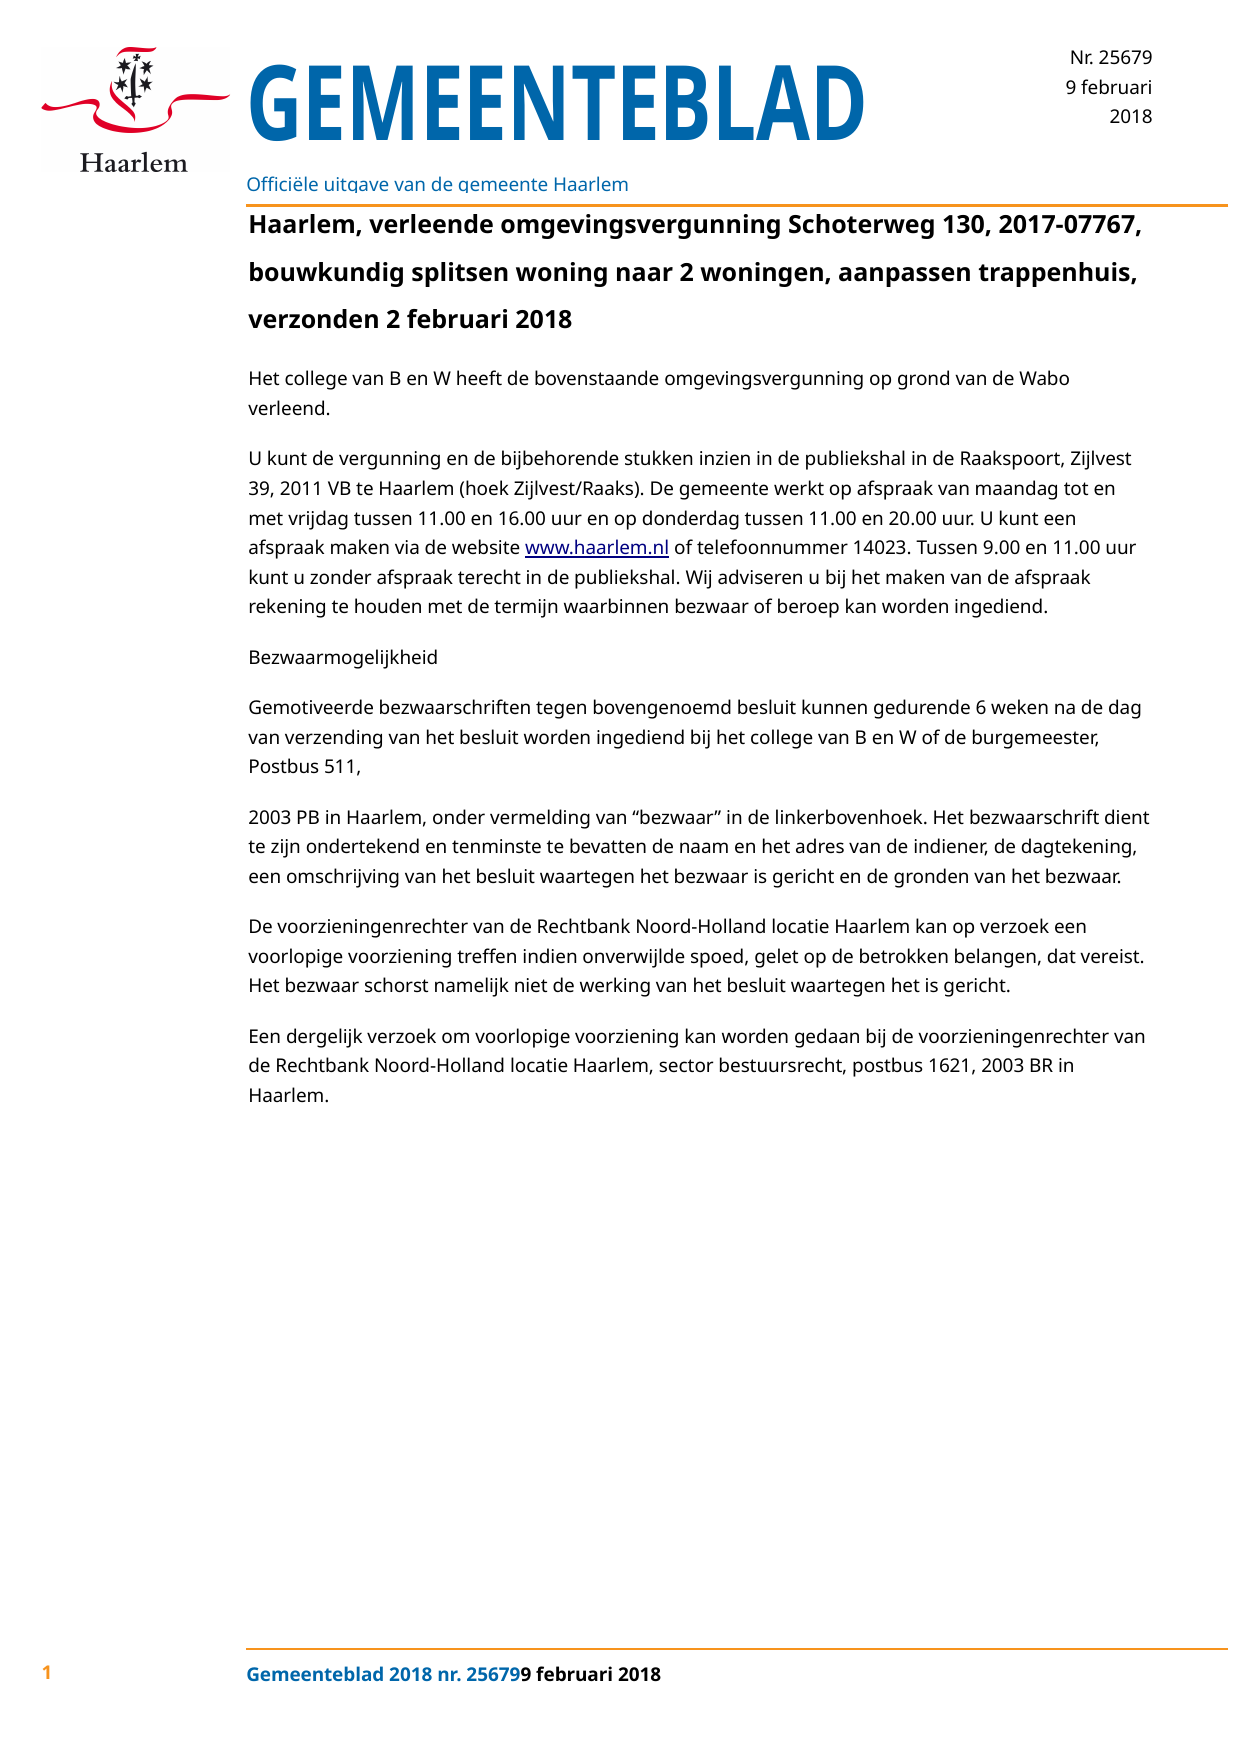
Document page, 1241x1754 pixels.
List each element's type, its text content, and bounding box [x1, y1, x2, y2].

text U kunt de vergunning en de bijbehorende stukken inzien in de publiekshal in de Raakspoort, Zijlvest 39, 2011 VB te Haarlem (hoek Zijlvest/Raaks). De gemeente werkt op afspraak van maandag tot en met vrijdag tussen 11.00 en 16.00 uur en op donderdag tussen 11.00 en 20.00 uur. U kunt een afspraak maken via de website www.haarlem.nl of telefoonnummer 14023. Tussen 9.00 en 11.00 uur kunt u zonder afspraak terecht in de publiekshal. Wij adviseren u bij het maken van de afspraak rekening te houden met de termijn waarbinnen bezwaar of beroep kan worden ingediend. [248, 446, 1152, 619]
text Bezwaarmogelijkheid [248, 644, 1152, 669]
text Een dergelijk verzoek om voorlopige voorziening kan worden gedaan bij de voorzieningenrechter van de Rechtbank Noord-Holland locatie Haarlem, sector bestuursrecht, postbus 1621, 2003 BR in Haarlem. [248, 1023, 1152, 1108]
text Gemotiveerde bezwaarschriften tegen bovengenoemd besluit kunnen gedurende 6 weken na de dag van verzending van het besluit worden ingediend bij het college van B en W of de burgemeester, Postbus 511, [248, 694, 1152, 779]
text De voorzieningenrechter van de Rechtbank Noord-Holland locatie Haarlem kan op verzoek een voorlopige voorziening treffen indien onverwijlde spoed, gelet op de betrokken belangen, dat vereist. Het bezwaar schorst namelijk niet de werking van het besluit waartegen het is gericht. [248, 913, 1152, 998]
text Haarlem, verleende omgevingsvergunning Schoterweg 130, 2017-07767, bouwkundig splitsen woning naar 2 woningen, aanpassen trappenhuis, verzonden 2 februari 2018 [248, 207, 1152, 336]
picture [41, 47, 231, 172]
text Het college van B en W heeft de bovenstaande omgevingsvergunning op grond van de Wabo verleend. [248, 366, 1152, 421]
text 2003 PB in Haarlem, onder vermelding van “bezwaar” in de linkerbovenhoek. Het bezwaarschrift dient te zijn ondertekend en tenminste te bevatten de naam en het adres van de indiener, de dagtekening, een omschrijving van het besluit waartegen het bezwaar is gericht en de gronden van het bezwaar. [248, 804, 1152, 889]
